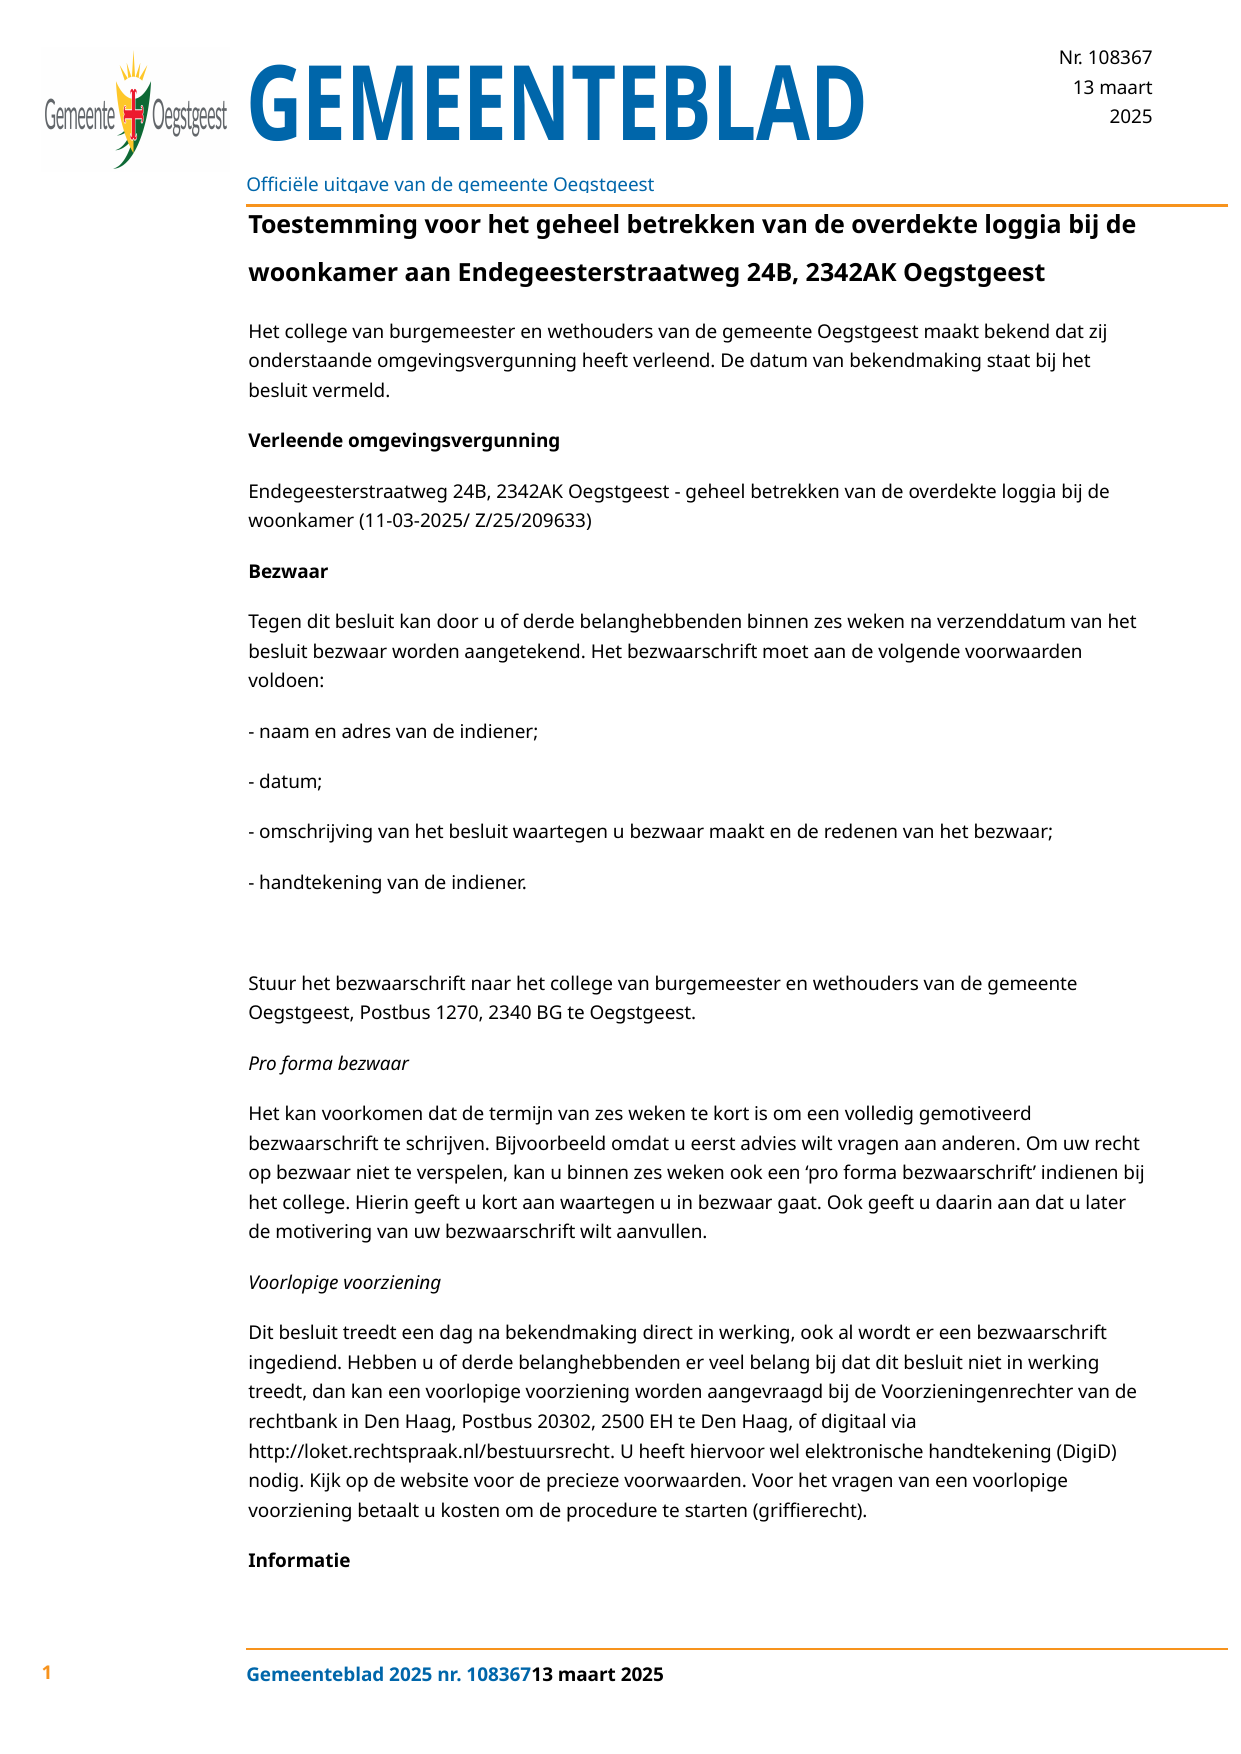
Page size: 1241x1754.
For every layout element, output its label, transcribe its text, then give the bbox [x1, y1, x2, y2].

text Stuur het bezwaarschrift naar het college van burgemeester en wethouders van de gemeente Oegstgeest, Postbus 1270, 2340 BG te Oegstgeest. [248, 970, 1152, 1025]
text Verleende omgevingsvergunning [248, 427, 1152, 453]
text - naam en adres van de indiener; [248, 718, 1152, 744]
text Dit besluit treedt een dag na bekendmaking direct in werking, ook al wordt er een bezwaarschrift ingediend. Hebben u of derde belanghebbenden er veel belang bij dat dit besluit niet in werking treedt, dan kan een voorlopige voorziening worden aangevraagd bij de Voorzieningenrechter van de rechtbank in Den Haag, Postbus 20302, 2500 EH te Den Haag, of digitaal via http://loket.rechtspraak.nl/bestuursrecht. U heeft hiervoor wel elektronische handtekening (DigiD) nodig. Kijk op de website voor de precieze voorwaarden. Voor het vragen van een voorlopige voorziening betaalt u kosten om de procedure te starten (griffierecht). [248, 1319, 1152, 1523]
text Bezwaar [248, 558, 1152, 584]
text Het college van burgemeester en wethouders van de gemeente Oegstgeest maakt bekend dat zij onderstaande omgevingsvergunning heeft verleend. De datum van bekendmaking staat bij het besluit vermeld. [248, 318, 1152, 403]
text - datum; [248, 768, 1152, 794]
text Toestemming voor het geheel betrekken van de overdekte loggia bij de woonkamer aan Endegeesterstraatweg 24B, 2342AK Oegstgeest [248, 207, 1152, 288]
text Informatie [248, 1547, 1152, 1573]
text - handtekening van de indiener. [248, 869, 1152, 895]
text Voorlopige voorziening [248, 1269, 1152, 1295]
text Tegen dit besluit kan door u of derde belanghebbenden binnen zes weken na verzenddatum van het besluit bezwaar worden aangetekend. Het bezwaarschrift moet aan de volgende voorwaarden voldoen: [248, 608, 1152, 693]
text Het kan voorkomen dat de termijn van zes weken te kort is om een volledig gemotiveerd bezwaarschrift te schrijven. Bijvoorbeeld omdat u eerst advies wilt vragen aan anderen. Om uw recht op bezwaar niet te verspelen, kan u binnen zes weken ook een ‘pro forma bezwaarschrift’ indienen bij het college. Hierin geeft u kort aan waartegen u in bezwaar gaat. Ook geeft u daarin aan dat u later de motivering van uw bezwaarschrift wilt aanvullen. [248, 1100, 1152, 1244]
text - omschrijving van het besluit waartegen u bezwaar maakt en de redenen van het bezwaar; [248, 819, 1152, 844]
text Endegeesterstraatweg 24B, 2342AK Oegstgeest - geheel betrekken van de overdekte loggia bij de woonkamer (11-03-2025/ Z/25/209633) [248, 478, 1152, 533]
text Pro forma bezwaar [248, 1050, 1152, 1076]
picture [41, 47, 231, 172]
